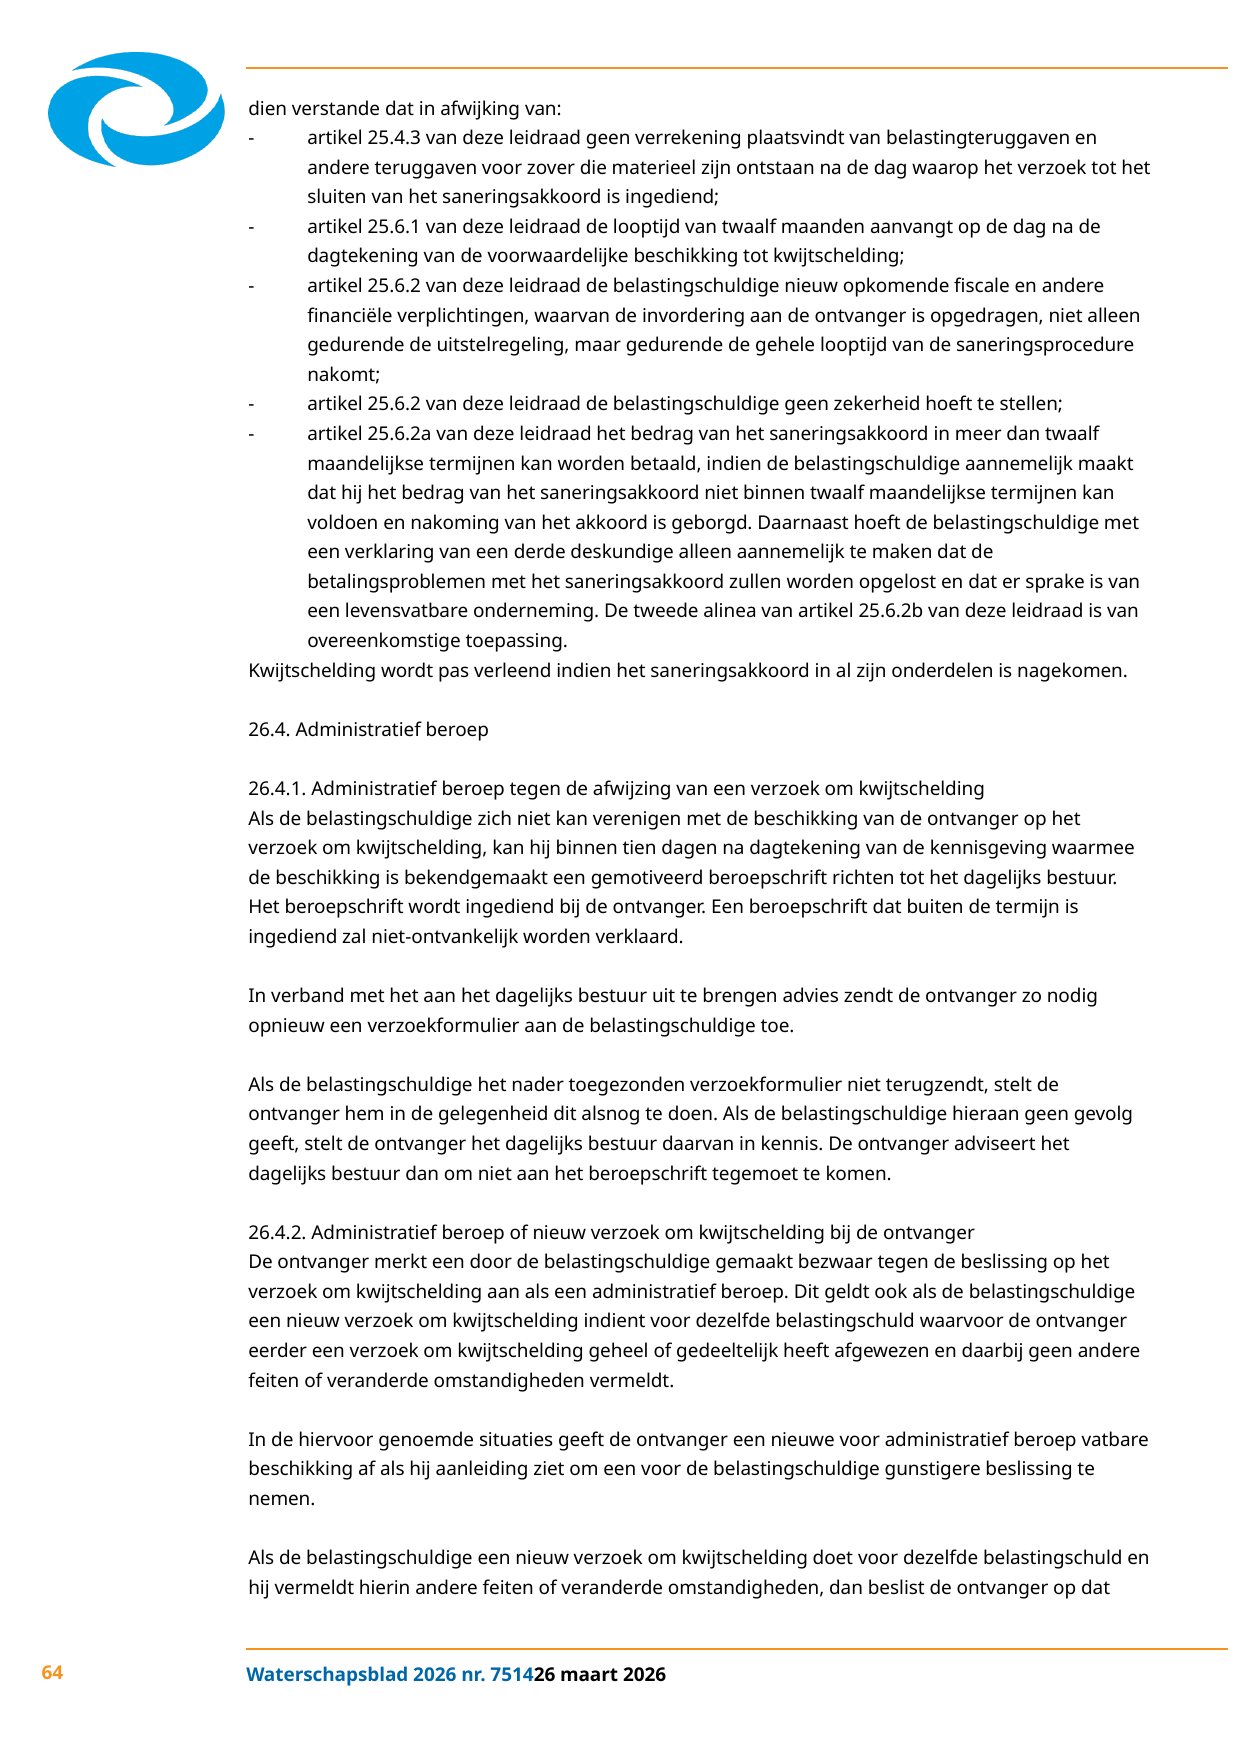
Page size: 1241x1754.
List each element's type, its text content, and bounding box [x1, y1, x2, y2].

text Als de belastingschuldige het nader toegezonden verzoekformulier niet terugzendt, stelt de ontvanger hem in de gelegenheid dit alsnog te doen. Als de belastingschuldige hieraan geen gevolg geeft, stelt de ontvanger het dagelijks bestuur daarvan in kennis. De ontvanger adviseert het dagelijks bestuur dan om niet aan het beroepschrift tegemoet te komen. [248, 1071, 1152, 1186]
list artikel 25.6.2 van deze leidraad de belastingschuldige nieuw opkomende fiscale en andere financiële verplichtingen, waarvan de invordering aan de ontvanger is opgedragen, niet alleen gedurende de uitstelregeling, maar gedurende de gehele looptijd van de saneringsprocedure nakomt; [248, 272, 1152, 387]
text 26.4.1. Administratief beroep tegen de afwijzing van een verzoek om kwijtschelding [248, 775, 1152, 801]
text 26.4. Administratief beroep [248, 716, 1152, 742]
list artikel 25.6.2a van deze leidraad het bedrag van het saneringsakkoord in meer dan twaalf maandelijkse termijnen kan worden betaald, indien de belastingschuldige aannemelijk maakt dat hij het bedrag van het saneringsakkoord niet binnen twaalf maandelijkse termijnen kan voldoen en nakoming van het akkoord is geborgd. Daarnaast hoeft de belastingschuldige met een verklaring van een derde deskundige alleen aannemelijk te maken dat de betalingsproblemen met het saneringsakkoord zullen worden opgelost en dat er sprake is van een levensvatbare onderneming. De tweede alinea van artikel 25.6.2b van deze leidraad is van overeenkomstige toepassing. [248, 420, 1152, 653]
list artikel 25.6.1 van deze leidraad de looptijd van twaalf maanden aanvangt op de dag na de dagtekening van de voorwaardelijke beschikking tot kwijtschelding; [248, 213, 1152, 268]
picture [41, 47, 231, 172]
text Als de belastingschuldige zich niet kan verenigen met de beschikking van de ontvanger op het verzoek om kwijtschelding, kan hij binnen tien dagen na dagtekening van de kennisgeving waarmee de beschikking is bekendgemaakt een gemotiveerd beroepschrift richten tot het dagelijks bestuur. Het beroepschrift wordt ingediend bij de ontvanger. Een beroepschrift dat buiten de termijn is ingediend zal niet-ontvankelijk worden verklaard. [248, 805, 1152, 949]
text Als de belastingschuldige een nieuw verzoek om kwijtschelding doet voor dezelfde belastingschuld en hij vermeldt hierin andere feiten of veranderde omstandigheden, dan beslist de ontvanger op dat [248, 1544, 1152, 1600]
list artikel 25.4.3 van deze leidraad geen verrekening plaatsvindt van belastingteruggaven en andere teruggaven voor zover die materieel zijn ontstaan na de dag waarop het verzoek tot het sluiten van het saneringsakkoord is ingediend; [248, 124, 1152, 209]
text In verband met het aan het dagelijks bestuur uit te brengen advies zendt de ontvanger zo nodig opnieuw een verzoekformulier aan de belastingschuldige toe. [248, 982, 1152, 1038]
text dien verstande dat in afwijking van: [248, 95, 1152, 121]
text 26.4.2. Administratief beroep of nieuw verzoek om kwijtschelding bij de ontvanger [248, 1219, 1152, 1245]
list artikel 25.6.2 van deze leidraad de belastingschuldige geen zekerheid hoeft te stellen; [248, 391, 1152, 416]
text Kwijtschelding wordt pas verleend indien het saneringsakkoord in al zijn onderdelen is nagekomen. [248, 657, 1152, 683]
text De ontvanger merkt een door de belastingschuldige gemaakt bezwaar tegen de beslissing op het verzoek om kwijtschelding aan als een administratief beroep. Dit geldt ook als de belastingschuldige een nieuw verzoek om kwijtschelding indient voor dezelfde belastingschuld waarvoor de ontvanger eerder een verzoek om kwijtschelding geheel of gedeeltelijk heeft afgewezen en daarbij geen andere feiten of veranderde omstandigheden vermeldt. [248, 1248, 1152, 1393]
text In de hiervoor genoemde situaties geeft de ontvanger een nieuwe voor administratief beroep vatbare beschikking af als hij aanleiding ziet om een voor de belastingschuldige gunstigere beslissing te nemen. [248, 1426, 1152, 1511]
